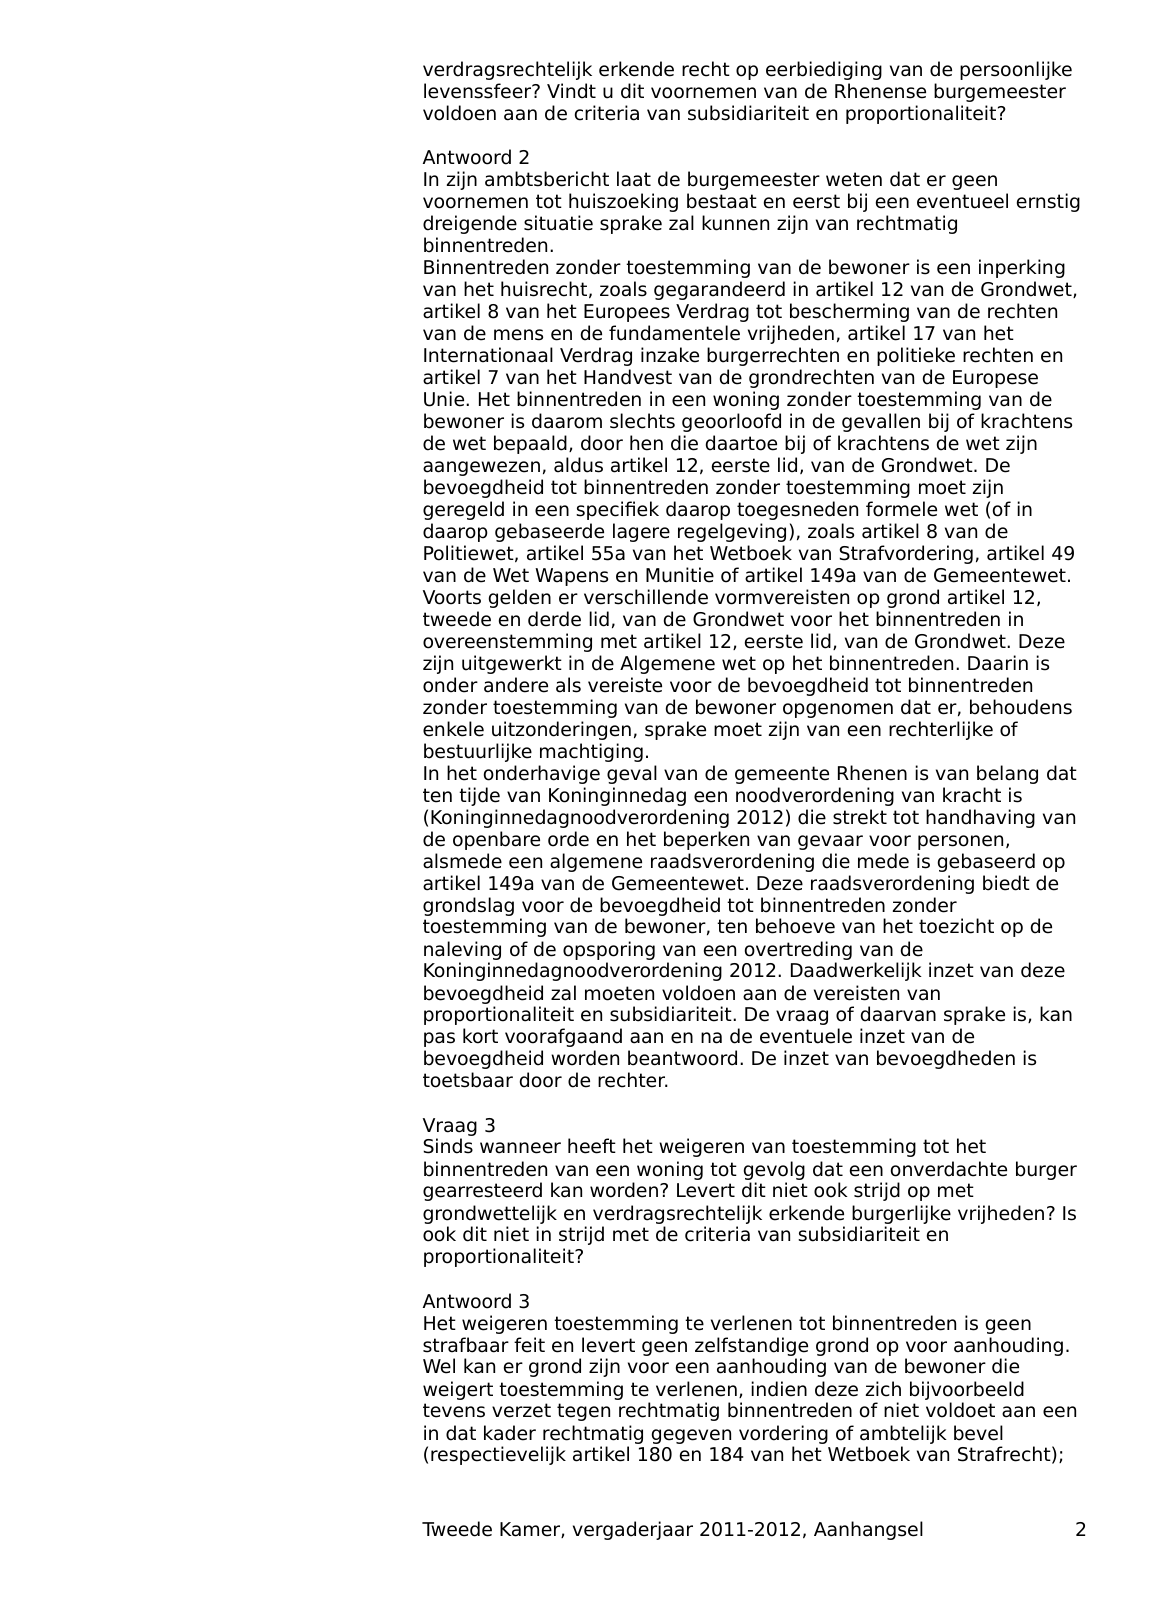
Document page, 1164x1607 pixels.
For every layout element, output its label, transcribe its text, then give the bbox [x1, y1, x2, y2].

text Antwoord 3 [422, 1291, 1087, 1312]
text Binnentreden zonder toestemming van de bewoner is een inperking van het huisrecht, zoals gegarandeerd in artikel 12 van de Grondwet, artikel 8 van het Europees Verdrag tot bescherming van de rechten van de mens en de fundamentele vrijheden, artikel 17 van het Internationaal Verdrag inzake burgerrechten en politieke rechten en artikel 7 van het Handvest van de grondrechten van de Europese Unie. Het binnentreden in een woning zonder toestemming van de bewoner is daarom slechts geoorloofd in de gevallen bij of krachtens de wet bepaald, door hen die daartoe bij of krachtens de wet zijn aangewezen, aldus artikel 12, eerste lid, van de Grondwet. De bevoegdheid tot binnentreden zonder toestemming moet zijn geregeld in een specifiek daarop toegesneden formele wet (of in daarop gebaseerde lagere regelgeving), zoals artikel 8 van de Politiewet, artikel 55a van het Wetboek van Strafvordering, artikel 49 van de Wet Wapens en Munitie of artikel 149a van de Gemeentewet. Voorts gelden er verschillende vormvereisten op grond artikel 12, tweede en derde lid, van de Grondwet voor het binnentreden in overeenstemming met artikel 12, eerste lid, van de Grondwet. Deze zijn uitgewerkt in de Algemene wet op het binnentreden. Daarin is onder andere als vereiste voor de bevoegdheid tot binnentreden zonder toestemming van de bewoner opgenomen dat er, behoudens enkele uitzonderingen, sprake moet zijn van een rechterlijke of bestuurlijke machtiging. [422, 257, 1087, 763]
text Vraag 3 [422, 1114, 1087, 1136]
text Sinds wanneer heeft het weigeren van toestemming tot het binnentreden van een woning tot gevolg dat een onverdachte burger gearresteerd kan worden? Levert dit niet ook strijd op met grondwettelijk en verdragsrechtelijk erkende burgerlijke vrijheden? Is ook dit niet in strijd met de criteria van subsidiariteit en proportionaliteit? [422, 1136, 1087, 1268]
text verdragsrechtelijk erkende recht op eerbiediging van de persoonlijke levenssfeer? Vindt u dit voornemen van de Rhenense burgemeester voldoen aan de criteria van subsidiariteit en proportionaliteit? [422, 59, 1087, 125]
text Het weigeren toestemming te verlenen tot binnentreden is geen strafbaar feit en levert geen zelfstandige grond op voor aanhouding. Wel kan er grond zijn voor een aanhouding van de bewoner die weigert toestemming te verlenen, indien deze zich bijvoorbeeld tevens verzet tegen rechtmatig binnentreden of niet voldoet aan een in dat kader rechtmatig gegeven vordering of ambtelijk bevel (respectievelijk artikel 180 en 184 van het Wetboek van Strafrecht); [422, 1312, 1087, 1466]
text In zijn ambtsbericht laat de burgemeester weten dat er geen voornemen tot huiszoeking bestaat en eerst bij een eventueel ernstig dreigende situatie sprake zal kunnen zijn van rechtmatig binnentreden. [422, 169, 1087, 257]
text Antwoord 2 [422, 147, 1087, 169]
text In het onderhavige geval van de gemeente Rhenen is van belang dat ten tijde van Koninginnedag een noodverordening van kracht is (Koninginnedagnoodverordening 2012) die strekt tot handhaving van de openbare orde en het beperken van gevaar voor personen, alsmede een algemene raadsverordening die mede is gebaseerd op artikel 149a van de Gemeentewet. Deze raadsverordening biedt de grondslag voor de bevoegdheid tot binnentreden zonder toestemming van de bewoner, ten behoeve van het toezicht op de naleving of de opsporing van een overtreding van de Koninginnedagnoodverordening 2012. Daadwerkelijk inzet van deze bevoegdheid zal moeten voldoen aan de vereisten van proportionaliteit en subsidiariteit. De vraag of daarvan sprake is, kan pas kort voorafgaand aan en na de eventuele inzet van de bevoegdheid worden beantwoord. De inzet van bevoegdheden is toetsbaar door de rechter. [422, 763, 1087, 1092]
